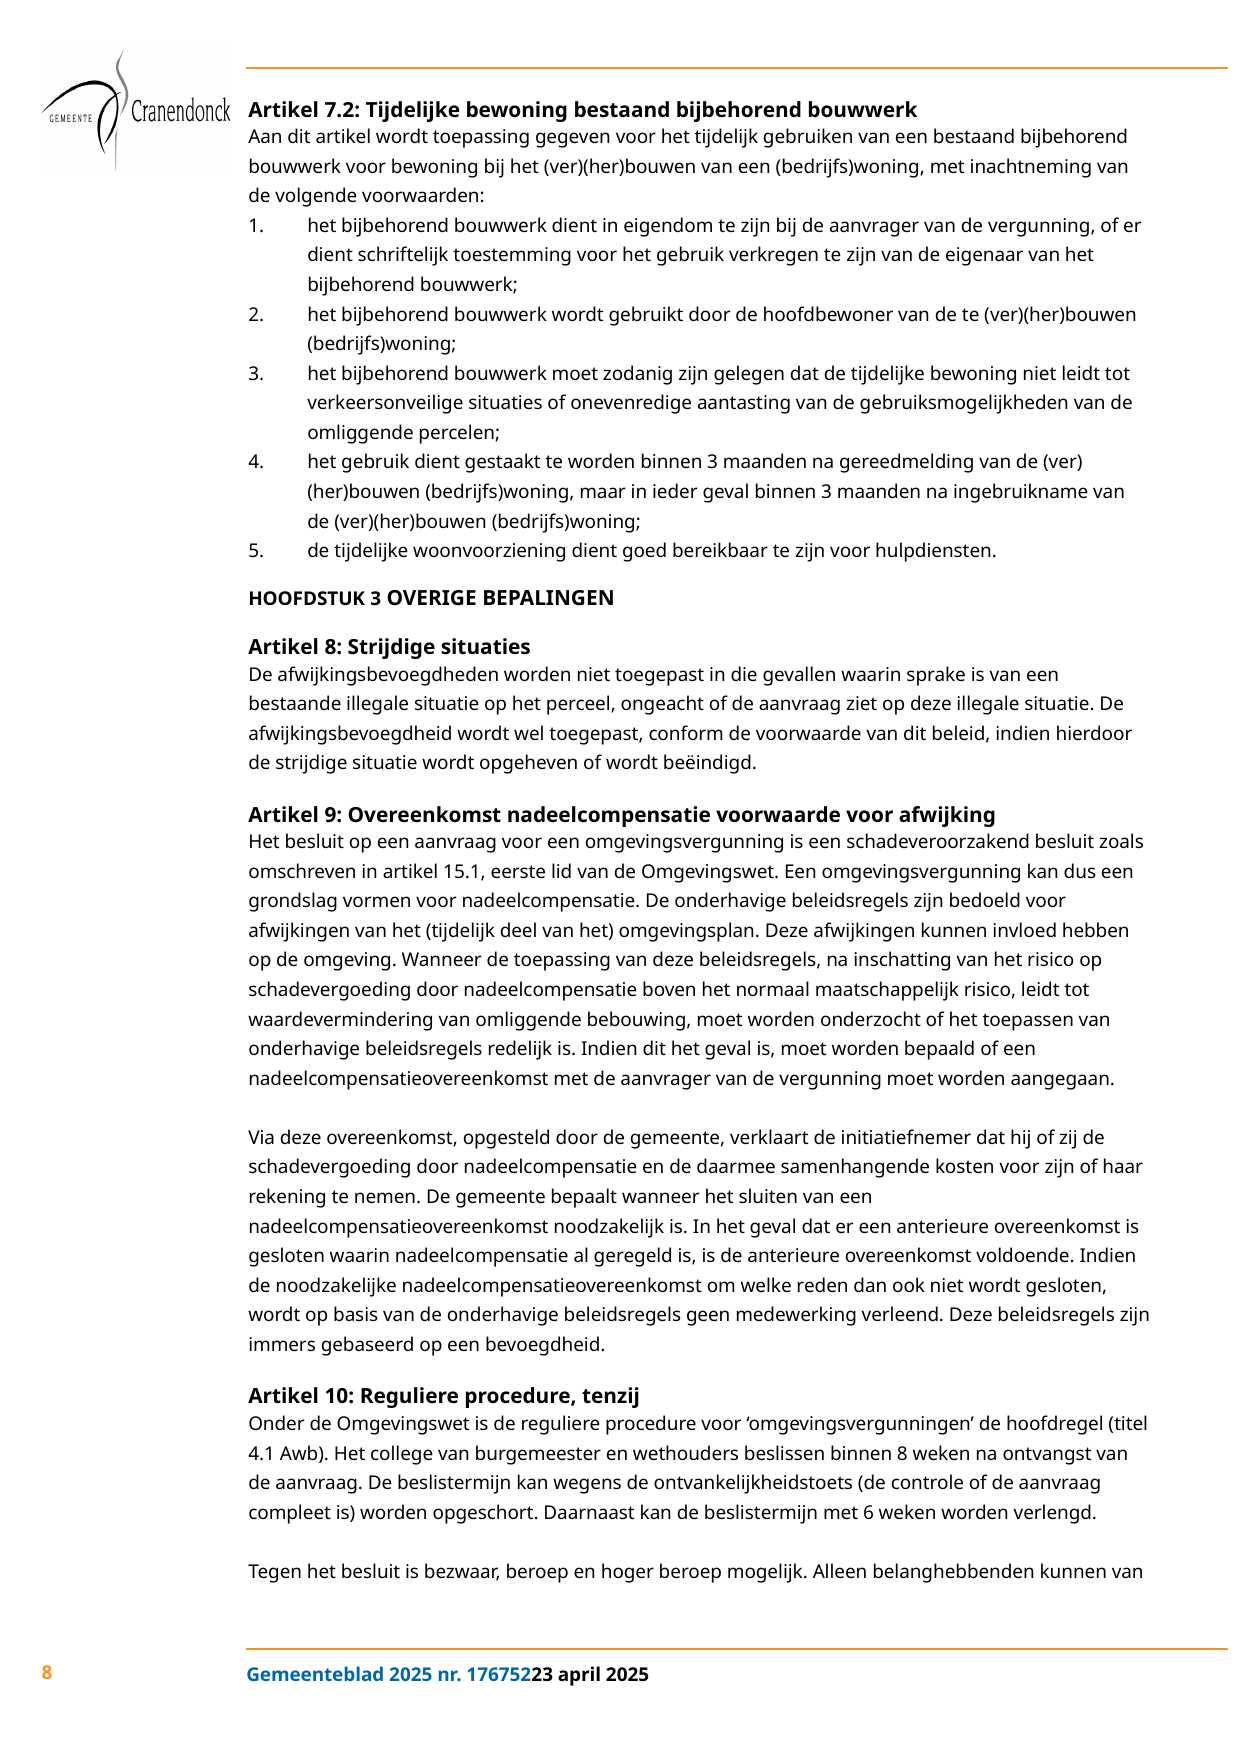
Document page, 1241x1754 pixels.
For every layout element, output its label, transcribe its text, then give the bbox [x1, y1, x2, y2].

text Via deze overeenkomst, opgesteld door de gemeente, verklaart de initiatiefnemer dat hij of zij de schadevergoeding door nadeelcompensatie en de daarmee samenhangende kosten voor zijn of haar rekening te nemen. De gemeente bepaalt wanneer het sluiten van een nadeelcompensatieovereenkomst noodzakelijk is. In het geval dat er een anterieure overeenkomst is gesloten waarin nadeelcompensatie al geregeld is, is de anterieure overeenkomst voldoende. Indien de noodzakelijke nadeelcompensatieovereenkomst om welke reden dan ook niet wordt gesloten, wordt op basis van de onderhavige beleidsregels geen medewerking verleend. Deze beleidsregels zijn immers gebaseerd op een bevoegdheid. [248, 1124, 1152, 1357]
picture [41, 47, 231, 172]
text Artikel 9: Overeenkomst nadeelcompensatie voorwaarde voor afwijking [248, 800, 1152, 828]
list het bijbehorend bouwwerk wordt gebruikt door de hoofdbewoner van de te (ver)(her)bouwen (bedrijfs)woning; [248, 301, 1152, 356]
text Artikel 10: Reguliere procedure, tenzij [248, 1382, 1152, 1410]
text Tegen het besluit is bezwaar, beroep en hoger beroep mogelijk. Alleen belanghebbenden kunnen van [248, 1558, 1152, 1584]
list het bijbehorend bouwwerk moet zodanig zijn gelegen dat de tijdelijke bewoning niet leidt tot verkeersonveilige situaties of onevenredige aantasting van de gebruiksmogelijkheden van de omliggende percelen; [248, 360, 1152, 445]
text Artikel 7.2: Tijdelijke bewoning bestaand bijbehorend bouwwerk [248, 95, 1152, 123]
text Artikel 8: Strijdige situaties [248, 632, 1152, 661]
text De afwijkingsbevoegdheden worden niet toegepast in die gevallen waarin sprake is van een bestaande illegale situatie op het perceel, ongeacht of de aanvraag ziet op deze illegale situatie. De afwijkingsbevoegdheid wordt wel toegepast, conform de voorwaarde van dit beleid, indien hierdoor de strijdige situatie wordt opgeheven of wordt beëindigd. [248, 661, 1152, 775]
text Onder de Omgevingswet is de reguliere procedure voor ‘omgevingsvergunningen’ de hoofdregel (titel 4.1 Awb). Het college van burgemeester en wethouders beslissen binnen 8 weken na ontvangst van de aanvraag. De beslistermijn kan wegens de ontvankelijkheidstoets (de controle of de aanvraag compleet is) worden opgeschort. Daarnaast kan de beslistermijn met 6 weken worden verlengd. [248, 1410, 1152, 1524]
text HOOFDSTUK 3 OVERIGE BEPALINGEN [248, 583, 1152, 611]
list de tijdelijke woonvoorziening dient goed bereikbaar te zijn voor hulpdiensten. [248, 537, 1152, 563]
list het gebruik dient gestaakt te worden binnen 3 maanden na gereedmelding van de (ver)(her)bouwen (bedrijfs)woning, maar in ieder geval binnen 3 maanden na ingebruikname van de (ver)(her)bouwen (bedrijfs)woning; [248, 449, 1152, 533]
text Het besluit op een aanvraag voor een omgevingsvergunning is een schadeveroorzakend besluit zoals omschreven in artikel 15.1, eerste lid van de Omgevingswet. Een omgevingsvergunning kan dus een grondslag vormen voor nadeelcompensatie. De onderhavige beleidsregels zijn bedoeld voor afwijkingen van het (tijdelijk deel van het) omgevingsplan. Deze afwijkingen kunnen invloed hebben op de omgeving. Wanneer de toepassing van deze beleidsregels, na inschatting van het risico op schadevergoeding door nadeelcompensatie boven het normaal maatschappelijk risico, leidt tot waardevermindering van omliggende bebouwing, moet worden onderzocht of het toepassen van onderhavige beleidsregels redelijk is. Indien dit het geval is, moet worden bepaald of een nadeelcompensatieovereenkomst met de aanvrager van de vergunning moet worden aangegaan. [248, 828, 1152, 1091]
text Aan dit artikel wordt toepassing gegeven voor het tijdelijk gebruiken van een bestaand bijbehorend bouwwerk voor bewoning bij het (ver)(her)bouwen van een (bedrijfs)woning, met inachtneming van de volgende voorwaarden: [248, 123, 1152, 208]
list het bijbehorend bouwwerk dient in eigendom te zijn bij de aanvrager van de vergunning, of er dient schriftelijk toestemming voor het gebruik verkregen te zijn van de eigenaar van het bijbehorend bouwwerk; [248, 212, 1152, 297]
